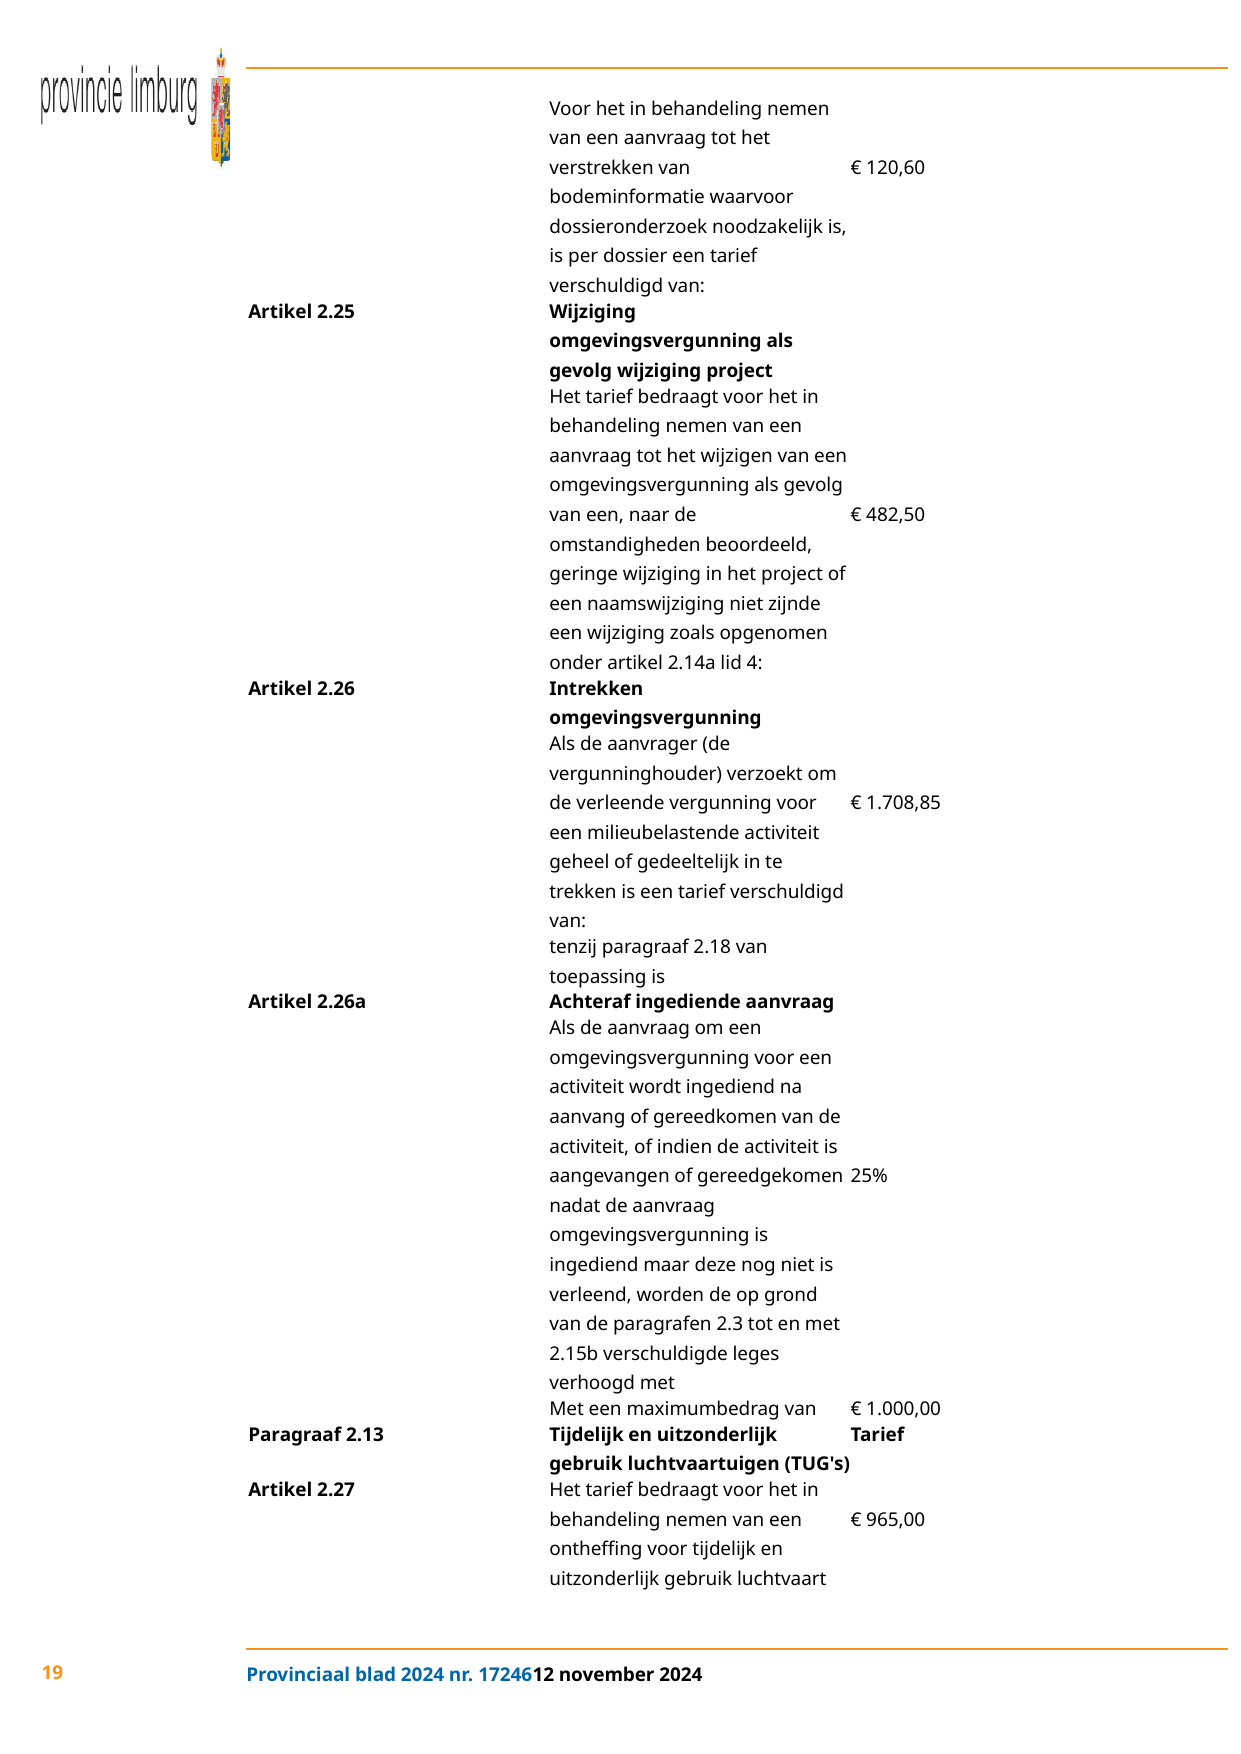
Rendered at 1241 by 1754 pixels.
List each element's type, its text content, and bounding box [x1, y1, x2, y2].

table_cell [850, 989, 1152, 1014]
table_cell [248, 934, 549, 989]
table_cell [248, 95, 549, 298]
table_cell Paragraaf 2.13 [248, 1421, 549, 1476]
table_cell tenzij paragraaf 2.18 van toepassing is [549, 934, 850, 989]
table_cell € 1.000,00 [850, 1395, 1152, 1421]
table_cell Achteraf ingediende aanvraag [549, 989, 850, 1014]
table_cell Als de aanvraag om een omgevingsvergunning voor een activiteit wordt ingediend na aanvang of gereedkomen van de activiteit, of indien de activiteit is aangevangen of gereedgekomen nadat de aanvraag omgevingsvergunning is ingediend maar deze nog niet is verleend, worden de op grond van de paragrafen 2.3 tot en met 2.15b verschuldigde leges verhoogd met [549, 1015, 850, 1395]
table_cell Artikel 2.26 [248, 675, 549, 730]
table_cell Het tarief bedraagt voor het in behandeling nemen van een aanvraag tot het wijzigen van een omgevingsvergunning als gevolg van een, naar de omstandigheden beoordeeld, geringe wijziging in het project of een naamswijziging niet zijnde een wijziging zoals opgenomen onder artikel 2.14a lid 4: [549, 383, 850, 675]
table_cell Artikel 2.25 [248, 298, 549, 383]
picture [41, 47, 231, 172]
table_cell Tijdelijk en uitzonderlijk gebruik luchtvaartuigen (TUG's) [549, 1421, 850, 1476]
table_cell Als de aanvrager (de vergunninghouder) verzoekt om de verleende vergunning voor een milieubelastende activiteit geheel of gedeeltelijk in te trekken is een tarief verschuldigd van: [549, 730, 850, 933]
table_cell Met een maximumbedrag van [549, 1395, 850, 1421]
table_cell Voor het in behandeling nemen van een aanvraag tot het verstrekken van bodeminformatie waarvoor dossieronderzoek noodzakelijk is, is per dossier een tarief verschuldigd van: [549, 95, 850, 298]
table_cell [248, 730, 549, 933]
table_cell Artikel 2.26a [248, 989, 549, 1014]
table_cell € 1.708,85 [850, 730, 1152, 933]
table_cell € 482,50 [850, 383, 1152, 675]
table_cell [248, 1015, 549, 1395]
table_cell € 965,00 [850, 1476, 1152, 1591]
table_cell Wijziging omgevingsvergunning als gevolg wijziging project [549, 298, 850, 383]
table_cell Tarief [850, 1421, 1152, 1476]
table_cell Het tarief bedraagt voor het in behandeling nemen van een ontheffing voor tijdelijk en uitzonderlijk gebruik luchtvaart [549, 1476, 850, 1591]
table_cell € 120,60 [850, 95, 1152, 298]
table_cell [850, 298, 1152, 383]
table_cell 25% [850, 1015, 1152, 1395]
table_cell [850, 675, 1152, 730]
table_cell [248, 1395, 549, 1421]
table_cell Intrekken omgevingsvergunning [549, 675, 850, 730]
table_cell [248, 383, 549, 675]
table_cell Artikel 2.27 [248, 1476, 549, 1591]
table_cell [850, 934, 1152, 989]
